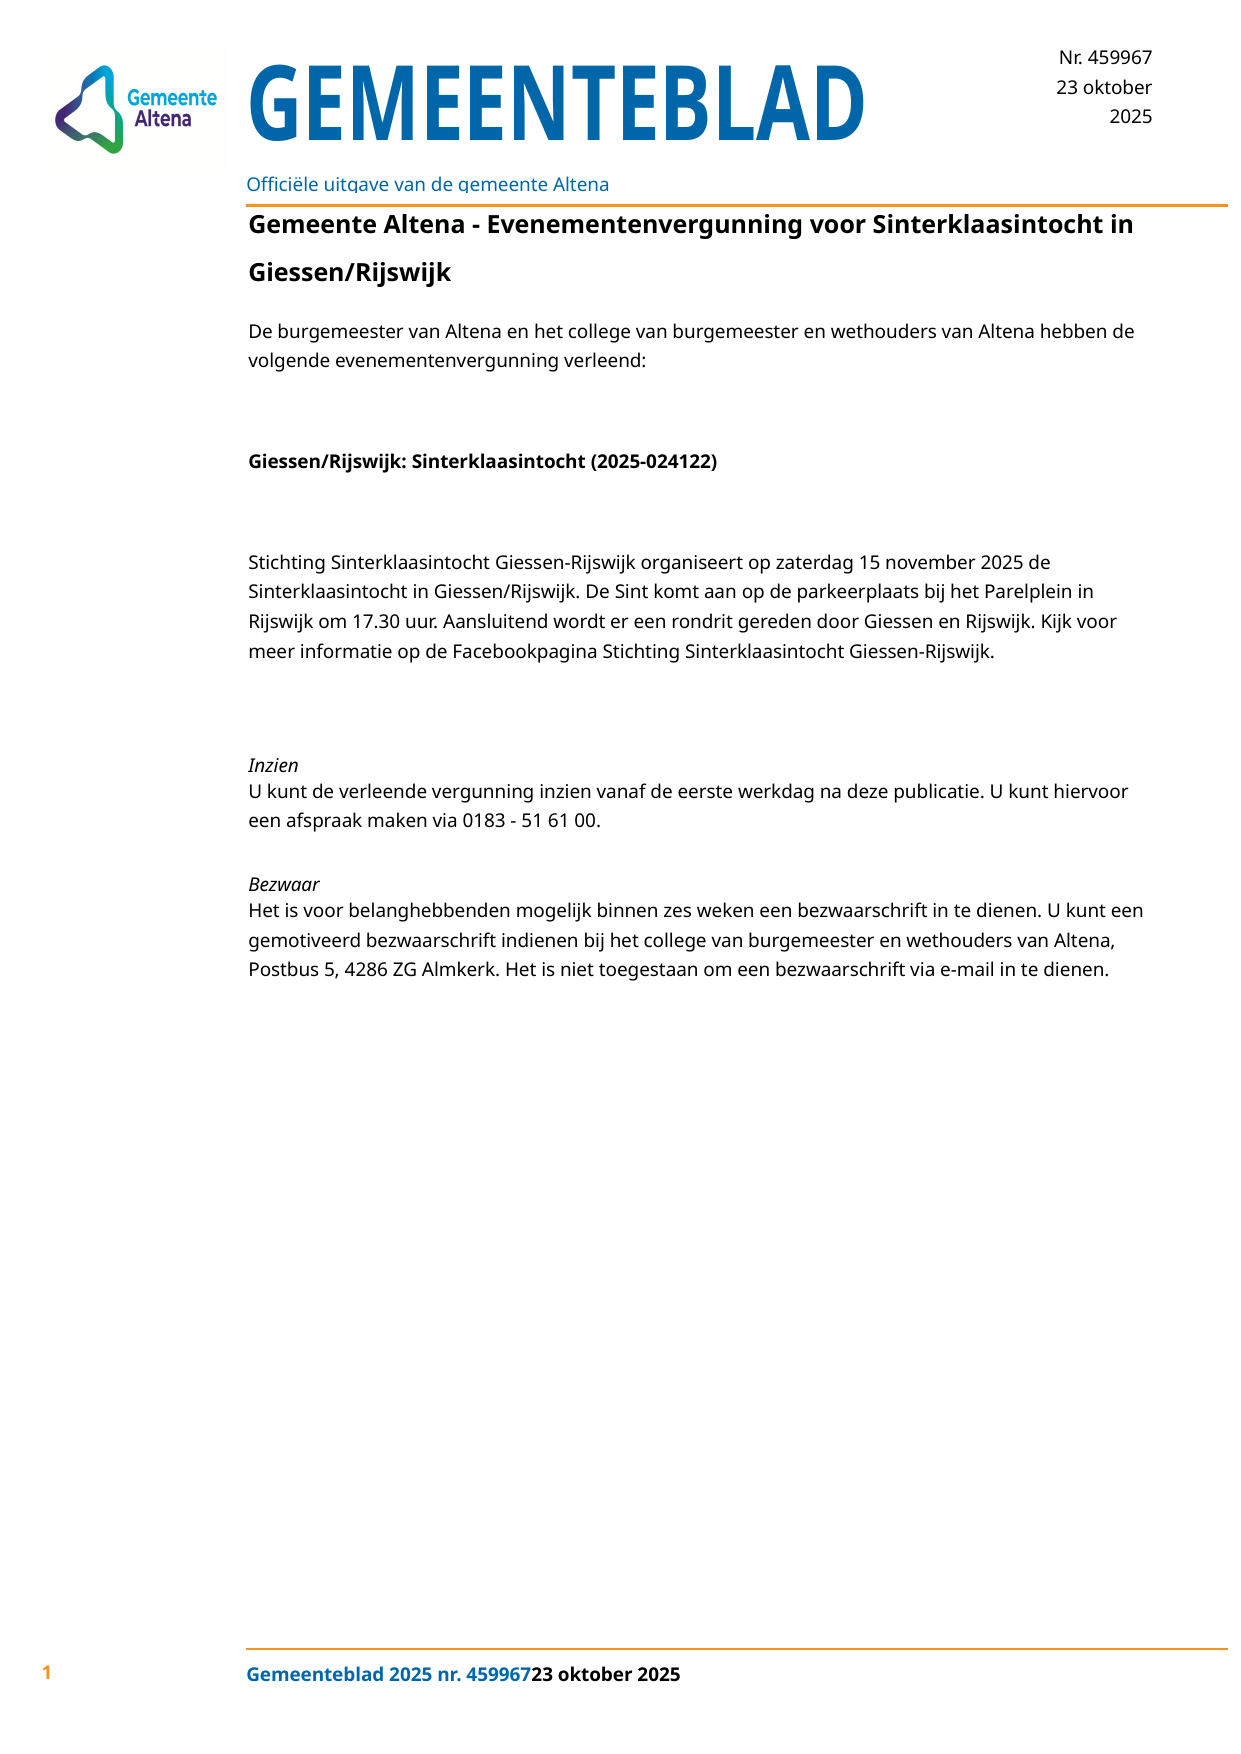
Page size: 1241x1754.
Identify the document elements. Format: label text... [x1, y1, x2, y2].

text Bezwaar [248, 872, 1152, 897]
text Giessen/Rijswijk: Sinterklaasintocht (2025-024122) [248, 448, 1152, 474]
text Het is voor belanghebbenden mogelijk binnen zes weken een bezwaarschrift in te dienen. U kunt een gemotiveerd bezwaarschrift indienen bij het college van burgemeester en wethouders van Altena, Postbus 5, 4286 ZG Almkerk. Het is niet toegestaan om een bezwaarschrift via e-mail in te dienen. [248, 897, 1152, 982]
text Stichting Sinterklaasintocht Giessen-Rijswijk organiseert op zaterdag 15 november 2025 de Sinterklaasintocht in Giessen/Rijswijk. De Sint komt aan op de parkeerplaats bij het Parelplein in Rijswijk om 17.30 uur. Aansluitend wordt er een rondrit gereden door Giessen en Rijswijk. Kijk voor meer informatie op de Facebookpagina Stichting Sinterklaasintocht Giessen-Rijswijk. [248, 549, 1152, 664]
text De burgemeester van Altena en het college van burgemeester en wethouders van Altena hebben de volgende evenementenvergunning verleend: [248, 318, 1152, 373]
picture [41, 47, 231, 172]
text Inzien [248, 752, 1152, 778]
text Gemeente Altena - Evenementenvergunning voor Sinterklaasintocht in Giessen/Rijswijk [248, 207, 1152, 288]
text U kunt de verleende vergunning inzien vanaf de eerste werkdag na deze publicatie. U kunt hiervoor een afspraak maken via 0183 - 51 61 00. [248, 778, 1152, 833]
